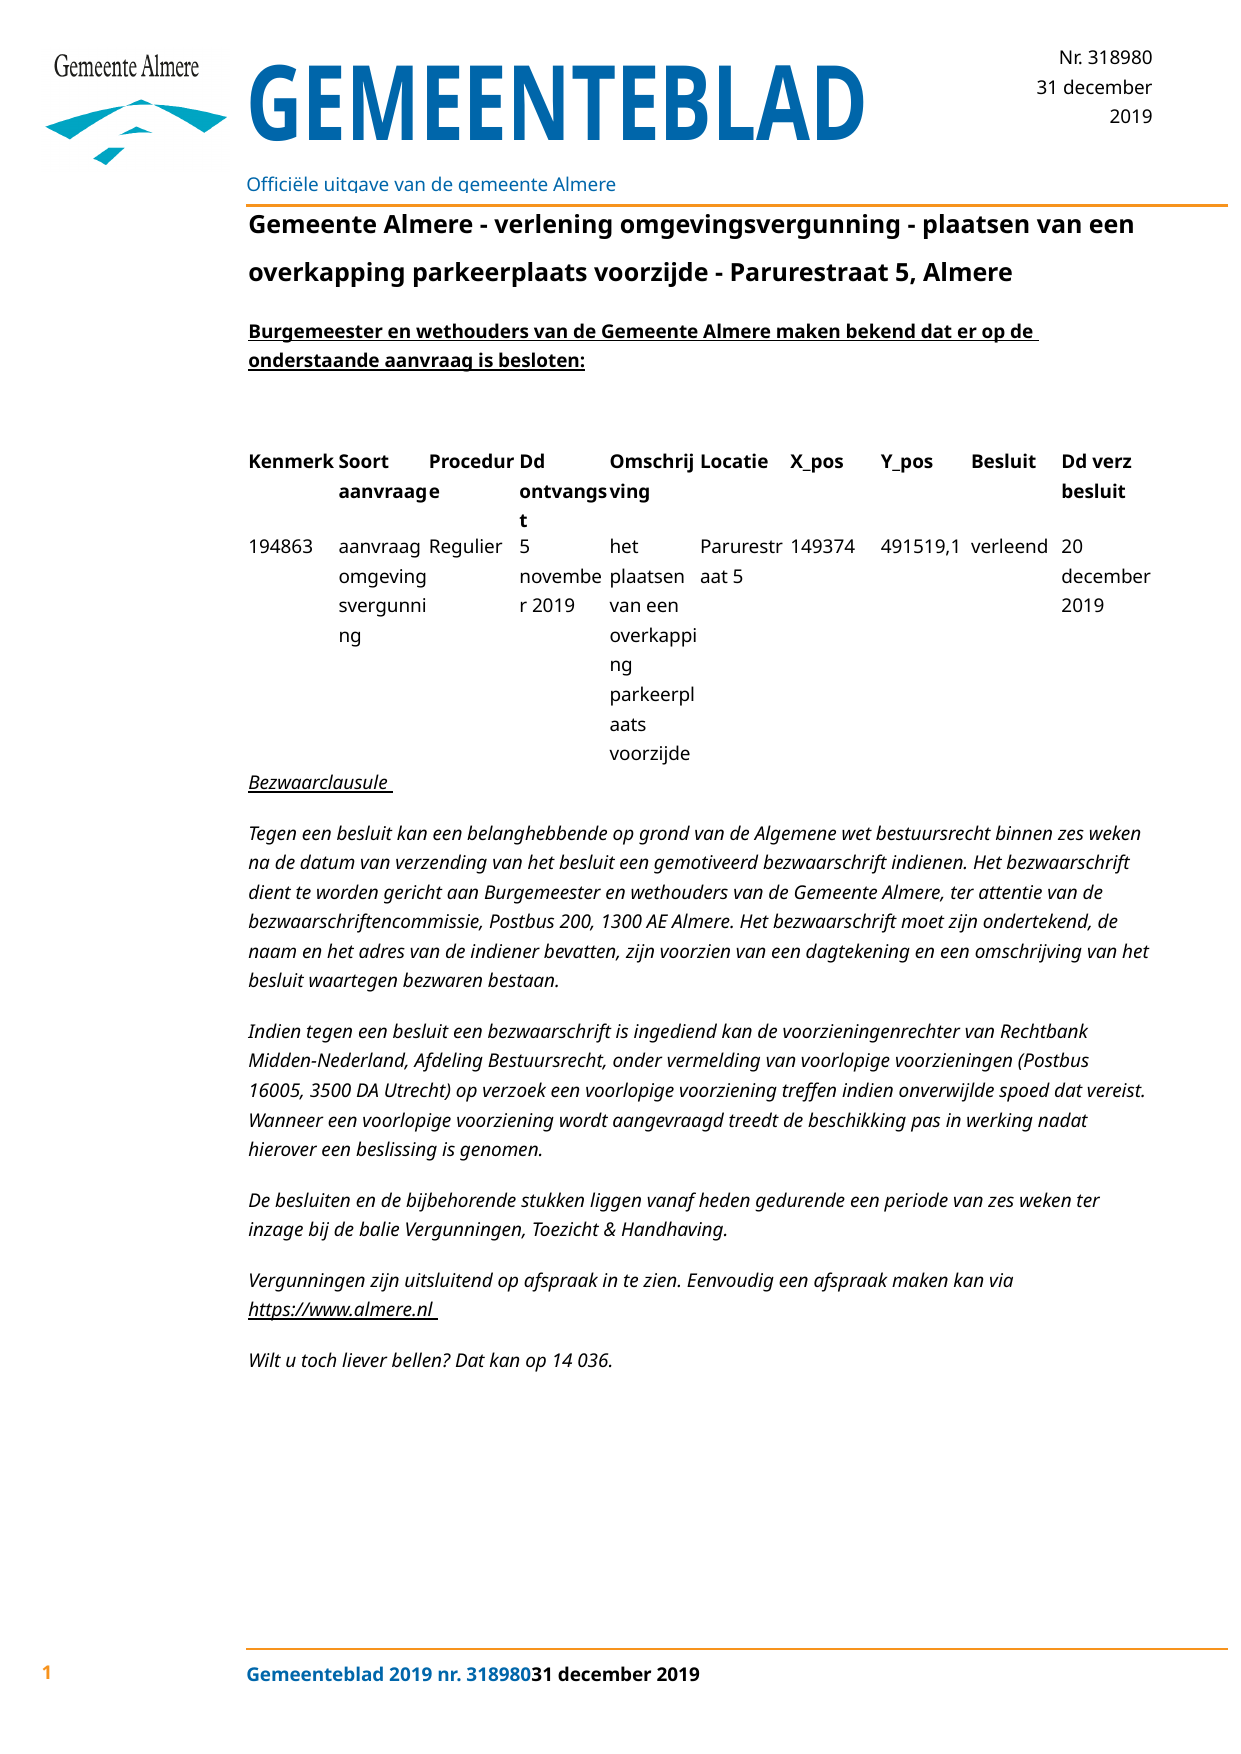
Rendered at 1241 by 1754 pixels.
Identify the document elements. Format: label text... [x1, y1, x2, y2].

table_header Soort aanvraag [338, 449, 429, 533]
text Vergunningen zijn uitsluitend op afspraak in te zien. Eenvoudig een afspraak maken kan via https://www.almere.nl [248, 1267, 1152, 1322]
table_header Dd ontvangst [519, 449, 609, 533]
table_cell verleend [971, 533, 1061, 766]
picture [41, 47, 231, 172]
table_header Besluit [971, 449, 1061, 533]
text Bezwaarclausule [248, 769, 1152, 795]
text Tegen een besluit kan een belanghebbende op grond van de Algemene wet bestuursrecht binnen zes weken na de datum van verzending van het besluit een gemotiveerd bezwaarschrift indienen. Het bezwaarschrift dient te worden gericht aan Burgemeester en wethouders van de Gemeente Almere, ter attentie van de bezwaarschriftencommissie, Postbus 200, 1300 AE Almere. Het bezwaarschrift moet zijn ondertekend, de naam en het adres van de indiener bevatten, zijn voorzien van een dagtekening en een omschrijving van het besluit waartegen bezwaren bestaan. [248, 820, 1152, 993]
text Indien tegen een besluit een bezwaarschrift is ingediend kan de voorzieningenrechter van Rechtbank Midden-Nederland, Afdeling Bestuursrecht, onder vermelding van voorlopige voorzieningen (Postbus 16005, 3500 DA Utrecht) op verzoek een voorlopige voorziening treffen indien onverwijlde spoed dat vereist. Wanneer een voorlopige voorziening wordt aangevraagd treedt de beschikking pas in werking nadat hierover een beslissing is genomen. [248, 1018, 1152, 1162]
table_cell 20 december 2019 [1061, 533, 1152, 766]
table_cell 149374 [790, 533, 881, 766]
table_cell 194863 [248, 533, 338, 766]
table_header Procedure [429, 449, 519, 533]
text De besluiten en de bijbehorende stukken liggen vanaf heden gedurende een periode van zes weken ter inzage bij de balie Vergunningen, Toezicht & Handhaving. [248, 1187, 1152, 1242]
table_cell Regulier [429, 533, 519, 766]
text Wilt u toch liever bellen? Dat kan op 14 036. [248, 1347, 1152, 1373]
table_header Kenmerk [248, 449, 338, 533]
table_header Dd verz besluit [1061, 449, 1152, 533]
text Gemeente Almere - verlening omgevingsvergunning - plaatsen van een overkapping parkeerplaats voorzijde - Parurestraat 5, Almere [248, 207, 1152, 288]
table_header Y_pos [881, 449, 971, 533]
table_cell het plaatsen van een overkapping parkeerplaats voorzijde [609, 533, 700, 766]
table_header Omschrijving [609, 449, 700, 533]
table_cell Parurestraat 5 [700, 533, 790, 766]
table_cell aanvraag omgevingsvergunning [338, 533, 429, 766]
table_cell 491519,1 [881, 533, 971, 766]
table_header Locatie [700, 449, 790, 533]
text Burgemeester en wethouders van de Gemeente Almere maken bekend dat er op de onderstaande aanvraag is besloten: [248, 318, 1152, 373]
table_header X_pos [790, 449, 881, 533]
table_cell 5 november 2019 [519, 533, 609, 766]
